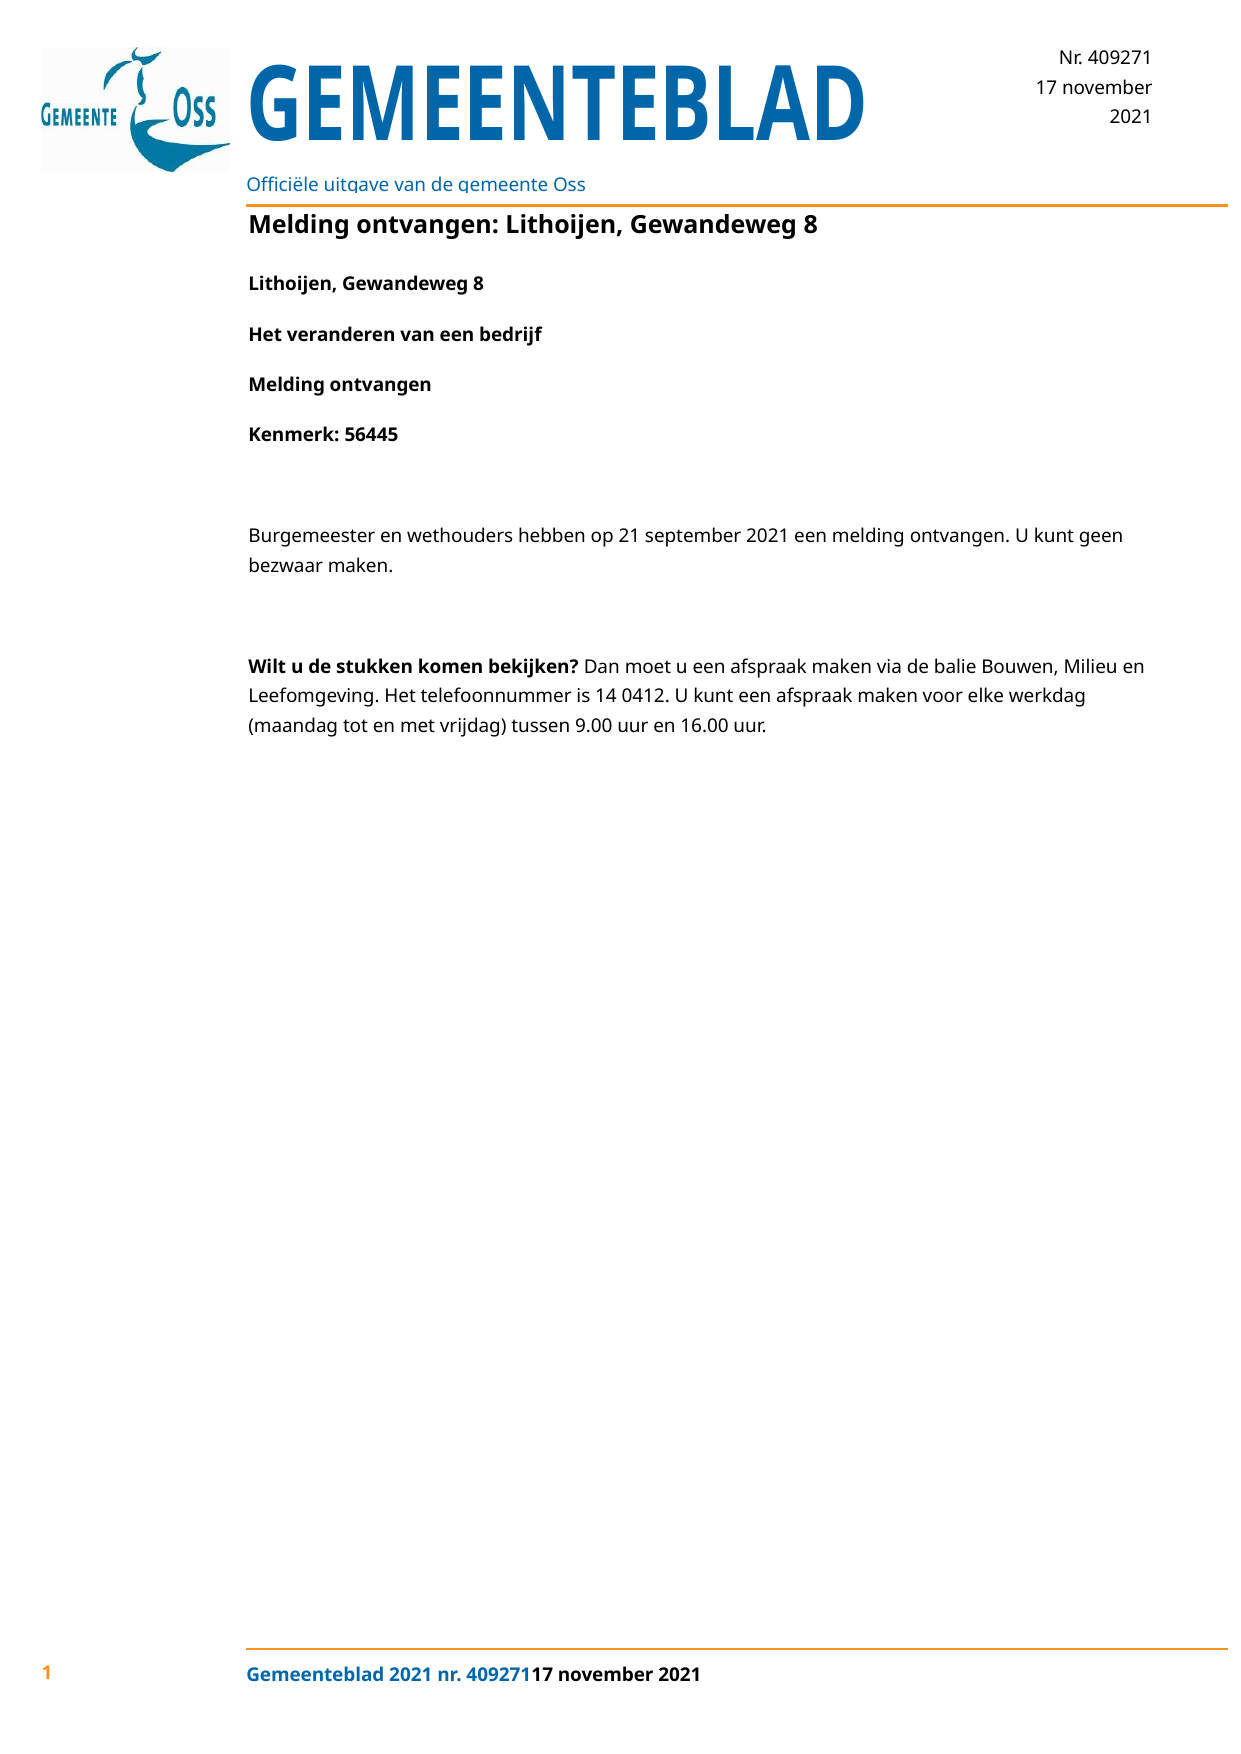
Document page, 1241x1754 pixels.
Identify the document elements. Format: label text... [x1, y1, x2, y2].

text Melding ontvangen: Lithoijen, Gewandeweg 8 [248, 207, 1152, 241]
picture [41, 47, 231, 172]
text Het veranderen van een bedrijf [248, 321, 1152, 346]
text Melding ontvangen [248, 371, 1152, 397]
text Kenmerk: 56445 [248, 422, 1152, 447]
text Lithoijen, Gewandeweg 8 [248, 270, 1152, 296]
text Wilt u de stukken komen bekijken? Dan moet u een afspraak maken via de balie Bouwen, Milieu en Leefomgeving. Het telefoonnummer is 14 0412. U kunt een afspraak maken voor elke werkdag (maandag tot en met vrijdag) tussen 9.00 uur en 16.00 uur. [248, 653, 1152, 738]
text Burgemeester en wethouders hebben op 21 september 2021 een melding ontvangen. U kunt geen bezwaar maken. [248, 522, 1152, 578]
